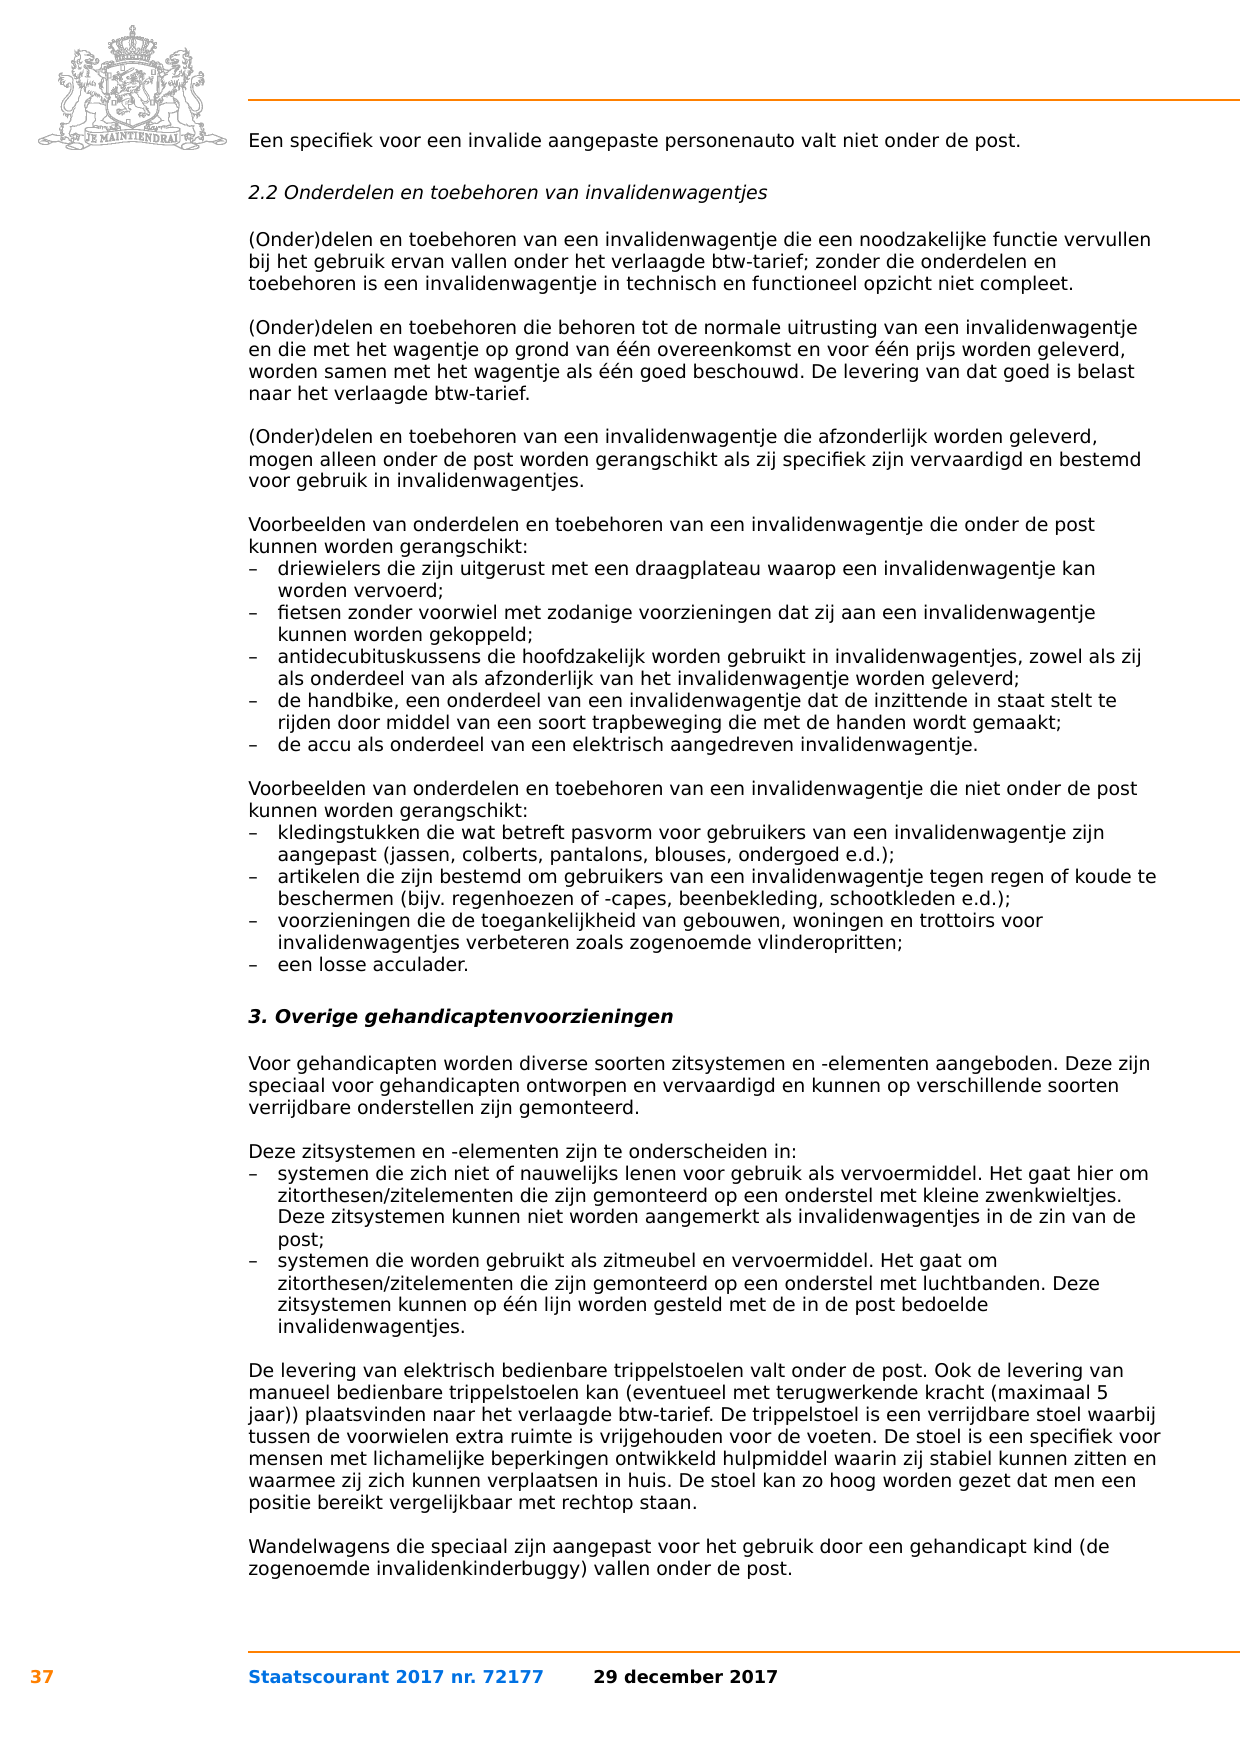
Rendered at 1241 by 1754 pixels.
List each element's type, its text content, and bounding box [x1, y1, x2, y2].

text De levering van elektrisch bedienbare trippelstoelen valt onder de post. Ook de levering van manueel bedienbare trippelstoelen kan (eventueel met terugwerkende kracht (maximaal 5 jaar)) plaatsvinden naar het verlaagde btw-tarief. De trippelstoel is een verrijdbare stoel waarbij tussen de voorwielen extra ruimte is vrijgehouden voor de voeten. De stoel is een specifiek voor mensen met lichamelijke beperkingen ontwikkeld hulpmiddel waarin zij stabiel kunnen zitten en waarmee zij zich kunnen verplaatsen in huis. De stoel kan zo hoog worden gezet dat men een positie bereikt vergelijkbaar met rechtop staan. [248, 1360, 1163, 1514]
text Deze zitsystemen en -elementen zijn te onderscheiden in: [248, 1141, 1163, 1162]
text – artikelen die zijn bestemd om gebruikers van een invalidenwagentje tegen regen of koude te beschermen (bijv. regenhoezen of -capes, beenbekleding, schootkleden e.d.); [248, 866, 1163, 910]
text – voorzieningen die de toegankelijkheid van gebouwen, woningen en trottoirs voor invalidenwagentjes verbeteren zoals zogenoemde vlinderopritten; [248, 910, 1163, 954]
text – systemen die zich niet of nauwelijks lenen voor gebruik als vervoermiddel. Het gaat hier om zitorthesen/zitelementen die zijn gemonteerd op een onderstel met kleine zwenkwieltjes. Deze zitsystemen kunnen niet worden aangemerkt als invalidenwagentjes in de zin van de post; [248, 1162, 1163, 1250]
text Voorbeelden van onderdelen en toebehoren van een invalidenwagentje die niet onder de post kunnen worden gerangschikt: [248, 778, 1163, 822]
text – kledingstukken die wat betreft pasvorm voor gebruikers van een invalidenwagentje zijn aangepast (jassen, colberts, pantalons, blouses, ondergoed e.d.); [248, 822, 1163, 866]
text – de handbike, een onderdeel van een invalidenwagentje dat de inzittende in staat stelt te rijden door middel van een soort trapbeweging die met de handen wordt gemaakt; [248, 690, 1163, 734]
text Voorbeelden van onderdelen en toebehoren van een invalidenwagentje die onder de post kunnen worden gerangschikt: [248, 514, 1163, 558]
picture [38, 25, 227, 150]
text Voor gehandicapten worden diverse soorten zitsystemen en -elementen aangeboden. Deze zijn speciaal voor gehandicapten ontworpen en vervaardigd en kunnen op verschillende soorten verrijdbare onderstellen zijn gemonteerd. [248, 1053, 1163, 1119]
text (Onder)delen en toebehoren van een invalidenwagentje die een noodzakelijke functie vervullen bij het gebruik ervan vallen onder het verlaagde btw-tarief; zonder die onderdelen en toebehoren is een invalidenwagentje in technisch en functioneel opzicht niet compleet. [248, 229, 1163, 295]
text – een losse acculader. [248, 954, 1163, 976]
text – antidecubituskussens die hoofdzakelijk worden gebruikt in invalidenwagentjes, zowel als zij als onderdeel van als afzonderlijk van het invalidenwagentje worden geleverd; [248, 646, 1163, 690]
text – systemen die worden gebruikt als zitmeubel en vervoermiddel. Het gaat om zitorthesen/zitelementen die zijn gemonteerd op een onderstel met luchtbanden. Deze zitsystemen kunnen op één lijn worden gesteld met de in de post bedoelde invalidenwagentjes. [248, 1250, 1163, 1338]
text – de accu als onderdeel van een elektrisch aangedreven invalidenwagentje. [248, 734, 1163, 756]
subtitle 2.2 Onderdelen en toebehoren van invalidenwagentjes [248, 182, 1163, 204]
text (Onder)delen en toebehoren van een invalidenwagentje die afzonderlijk worden geleverd, mogen alleen onder de post worden gerangschikt als zij specifiek zijn vervaardigd en bestemd voor gebruik in invalidenwagentjes. [248, 426, 1163, 492]
subtitle 3. Overige gehandicaptenvoorzieningen [248, 1006, 1163, 1028]
text Een specifiek voor een invalide aangepaste personenauto valt niet onder de post. [248, 130, 1163, 152]
text (Onder)delen en toebehoren die behoren tot de normale uitrusting van een invalidenwagentje en die met het wagentje op grond van één overeenkomst en voor één prijs worden geleverd, worden samen met het wagentje als één goed beschouwd. De levering van dat goed is belast naar het verlaagde btw-tarief. [248, 317, 1163, 404]
text Wandelwagens die speciaal zijn aangepast voor het gebruik door een gehandicapt kind (de zogenoemde invalidenkinderbuggy) vallen onder de post. [248, 1536, 1163, 1580]
text – driewielers die zijn uitgerust met een draagplateau waarop een invalidenwagentje kan worden vervoerd; [248, 558, 1163, 602]
text – fietsen zonder voorwiel met zodanige voorzieningen dat zij aan een invalidenwagentje kunnen worden gekoppeld; [248, 602, 1163, 646]
